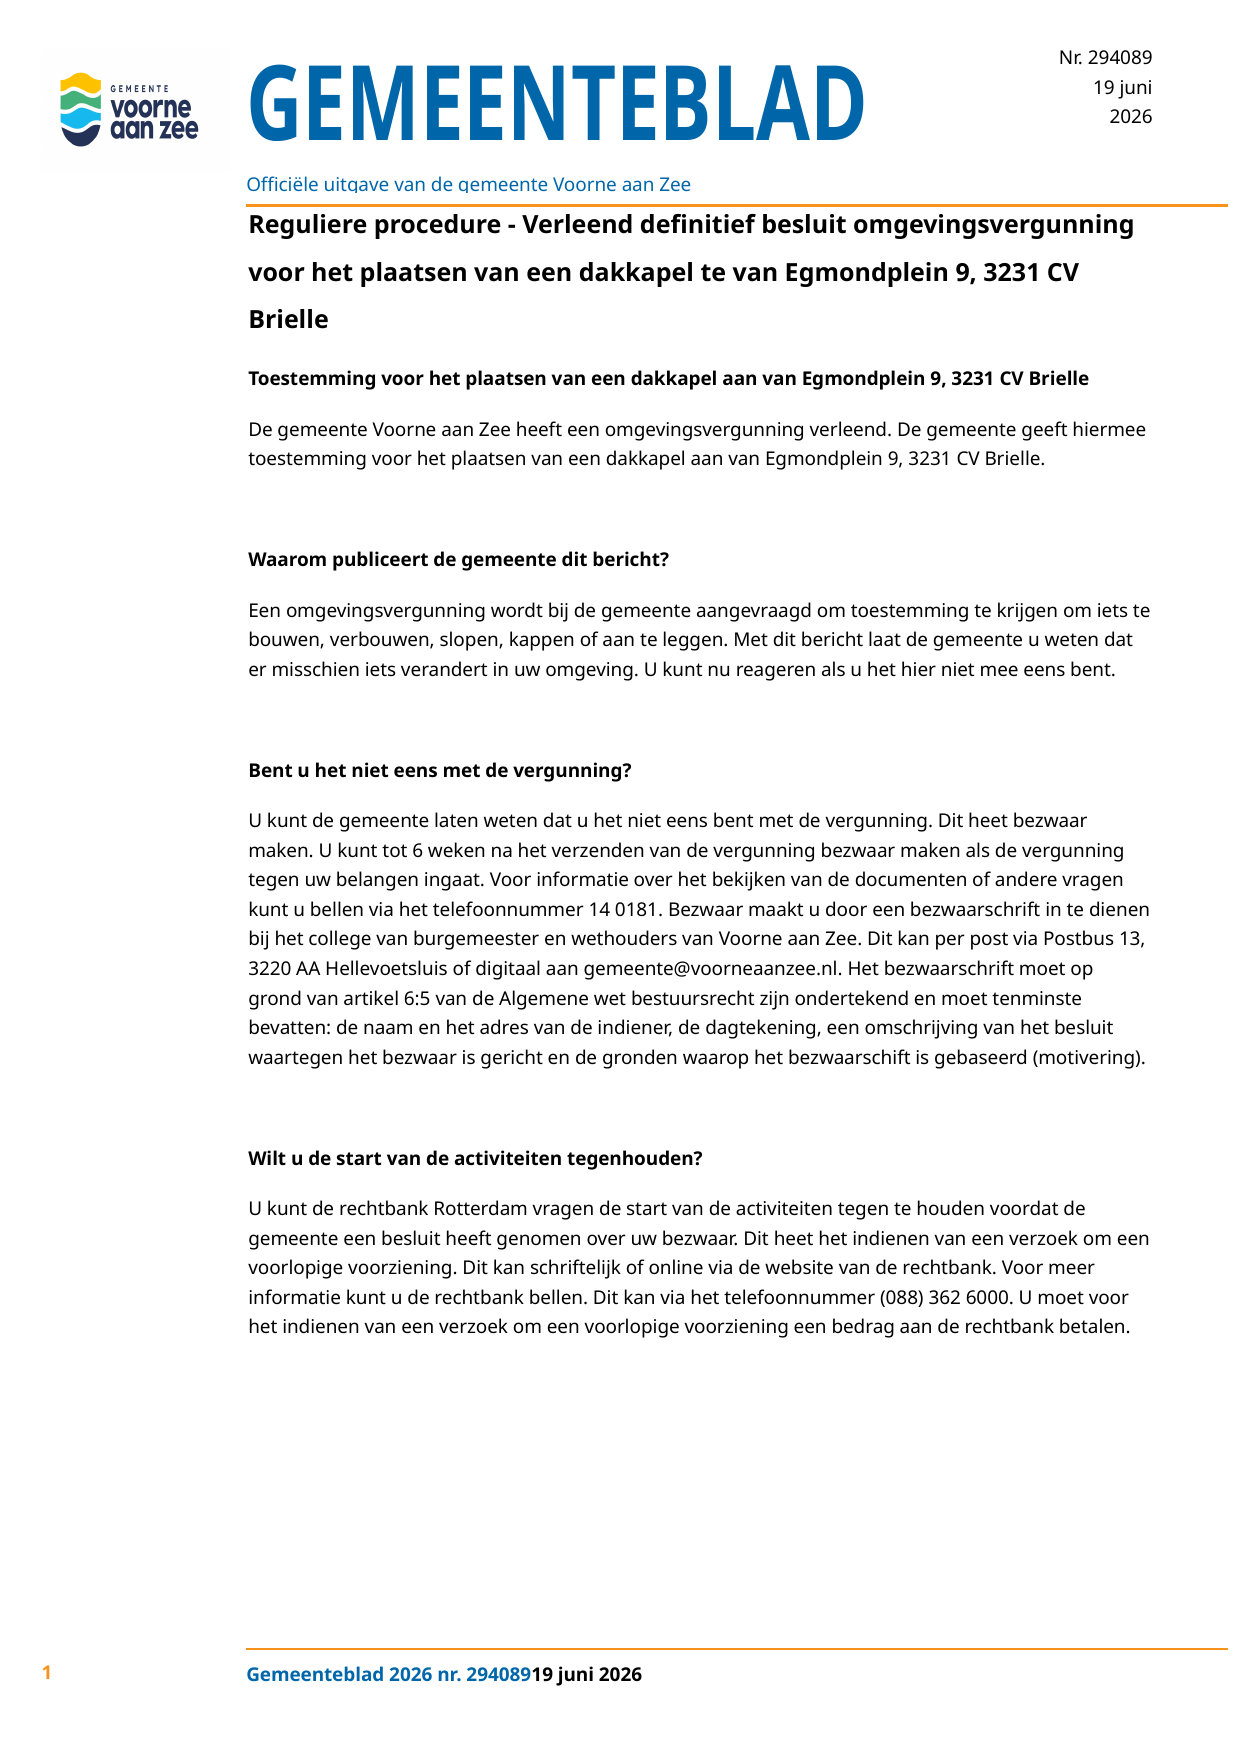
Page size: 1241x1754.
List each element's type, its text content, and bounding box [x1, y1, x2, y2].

text Een omgevingsvergunning wordt bij de gemeente aangevraagd om toestemming te krijgen om iets te bouwen, verbouwen, slopen, kappen of aan te leggen. Met dit bericht laat de gemeente u weten dat er misschien iets verandert in uw omgeving. U kunt nu reageren als u het hier niet mee eens bent. [248, 597, 1152, 682]
text U kunt de gemeente laten weten dat u het niet eens bent met de vergunning. Dit heet bezwaar maken. U kunt tot 6 weken na het verzenden van de vergunning bezwaar maken als de vergunning tegen uw belangen ingaat. Voor informatie over het bekijken van de documenten of andere vragen kunt u bellen via het telefoonnummer 14 0181. Bezwaar maakt u door een bezwaarschrift in te dienen bij het college van burgemeester en wethouders van Voorne aan Zee. Dit kan per post via Postbus 13, 3220 AA Hellevoetsluis of digitaal aan gemeente@voorneaanzee.nl. Het bezwaarschrift moet op grond van artikel 6:5 van de Algemene wet bestuursrecht zijn ondertekend en moet tenminste bevatten: de naam en het adres van de indiener, de dagtekening, een omschrijving van het besluit waartegen het bezwaar is gericht en de gronden waarop het bezwaarschift is gebaseerd (motivering). [248, 807, 1152, 1069]
text Toestemming voor het plaatsen van een dakkapel aan van Egmondplein 9, 3231 CV Brielle [248, 366, 1152, 391]
text Reguliere procedure - Verleend definitief besluit omgevingsvergunning voor het plaatsen van een dakkapel te van Egmondplein 9, 3231 CV Brielle [248, 207, 1152, 336]
text Bent u het niet eens met de vergunning? [248, 757, 1152, 782]
text Wilt u de start van de activiteiten tegenhouden? [248, 1145, 1152, 1170]
text Waarom publiceert de gemeente dit bericht? [248, 546, 1152, 572]
text De gemeente Voorne aan Zee heeft een omgevingsvergunning verleend. De gemeente geeft hiermee toestemming voor het plaatsen van een dakkapel aan van Egmondplein 9, 3231 CV Brielle. [248, 416, 1152, 471]
picture [41, 47, 231, 172]
text U kunt de rechtbank Rotterdam vragen de start van de activiteiten tegen te houden voordat de gemeente een besluit heeft genomen over uw bezwaar. Dit heet het indienen van een verzoek om een voorlopige voorziening. Dit kan schriftelijk of online via de website van de rechtbank. Voor meer informatie kunt u de rechtbank bellen. Dit kan via het telefoonnummer (088) 362 6000. U moet voor het indienen van een verzoek om een voorlopige voorziening een bedrag aan de rechtbank betalen. [248, 1195, 1152, 1339]
